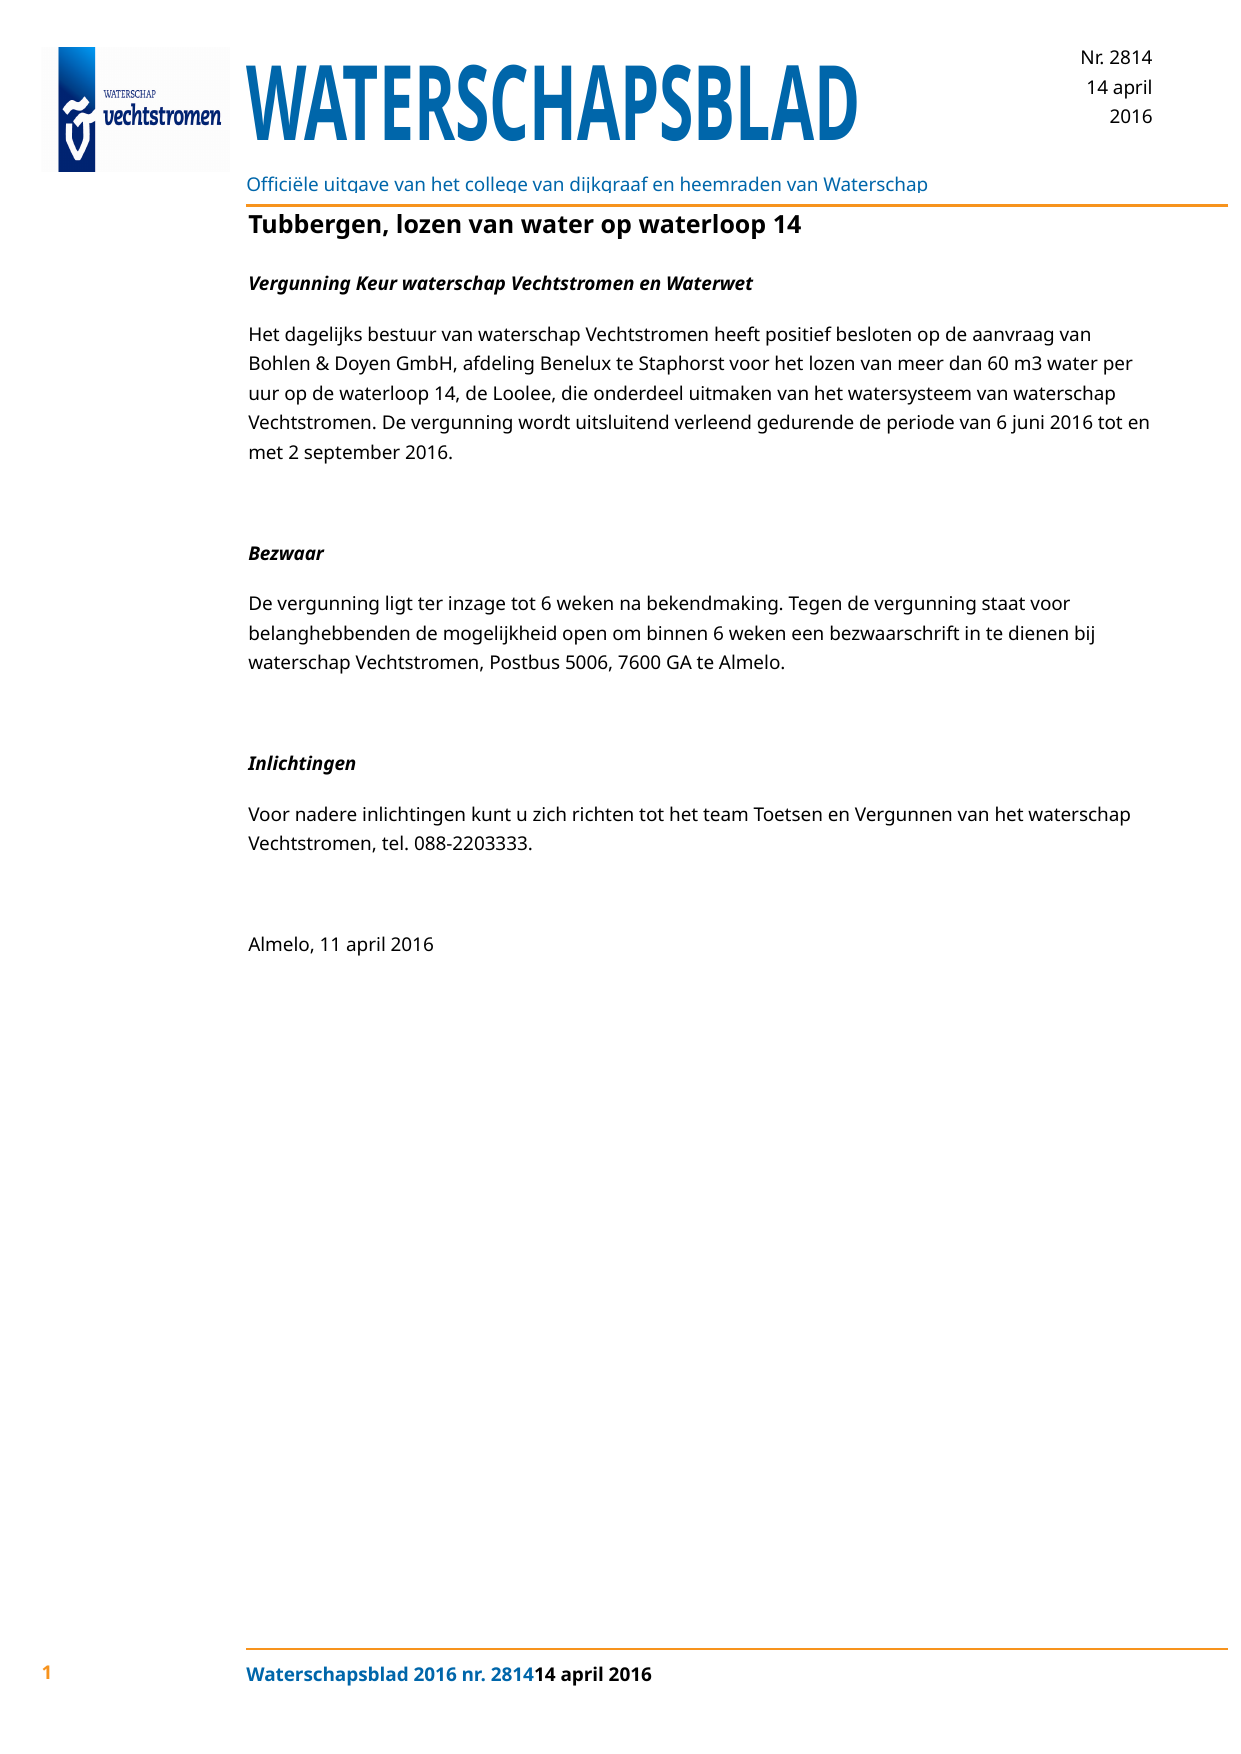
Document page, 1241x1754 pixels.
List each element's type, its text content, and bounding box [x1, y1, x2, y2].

text Tubbergen, lozen van water op waterloop 14 [248, 207, 1152, 241]
text Vergunning Keur waterschap Vechtstromen en Waterwet [248, 270, 1152, 296]
text Bezwaar [248, 540, 1152, 566]
text Het dagelijks bestuur van waterschap Vechtstromen heeft positief besloten op de aanvraag van Bohlen & Doyen GmbH, afdeling Benelux te Staphorst voor het lozen van meer dan 60 m3 water per uur op de waterloop 14, de Loolee, die onderdeel uitmaken van het watersysteem van waterschap Vechtstromen. De vergunning wordt uitsluitend verleend gedurende de periode van 6 juni 2016 tot en met 2 september 2016. [248, 321, 1152, 465]
picture [41, 47, 231, 172]
text Voor nadere inlichtingen kunt u zich richten tot het team Toetsen en Vergunnen van het waterschap Vechtstromen, tel. 088-2203333. [248, 801, 1152, 856]
text Almelo, 11 april 2016 [248, 931, 1152, 957]
text De vergunning ligt ter inzage tot 6 weken na bekendmaking. Tegen de vergunning staat voor belanghebbenden de mogelijkheid open om binnen 6 weken een bezwaarschrift in te dienen bij waterschap Vechtstromen, Postbus 5006, 7600 GA te Almelo. [248, 590, 1152, 675]
text Inlichtingen [248, 750, 1152, 776]
